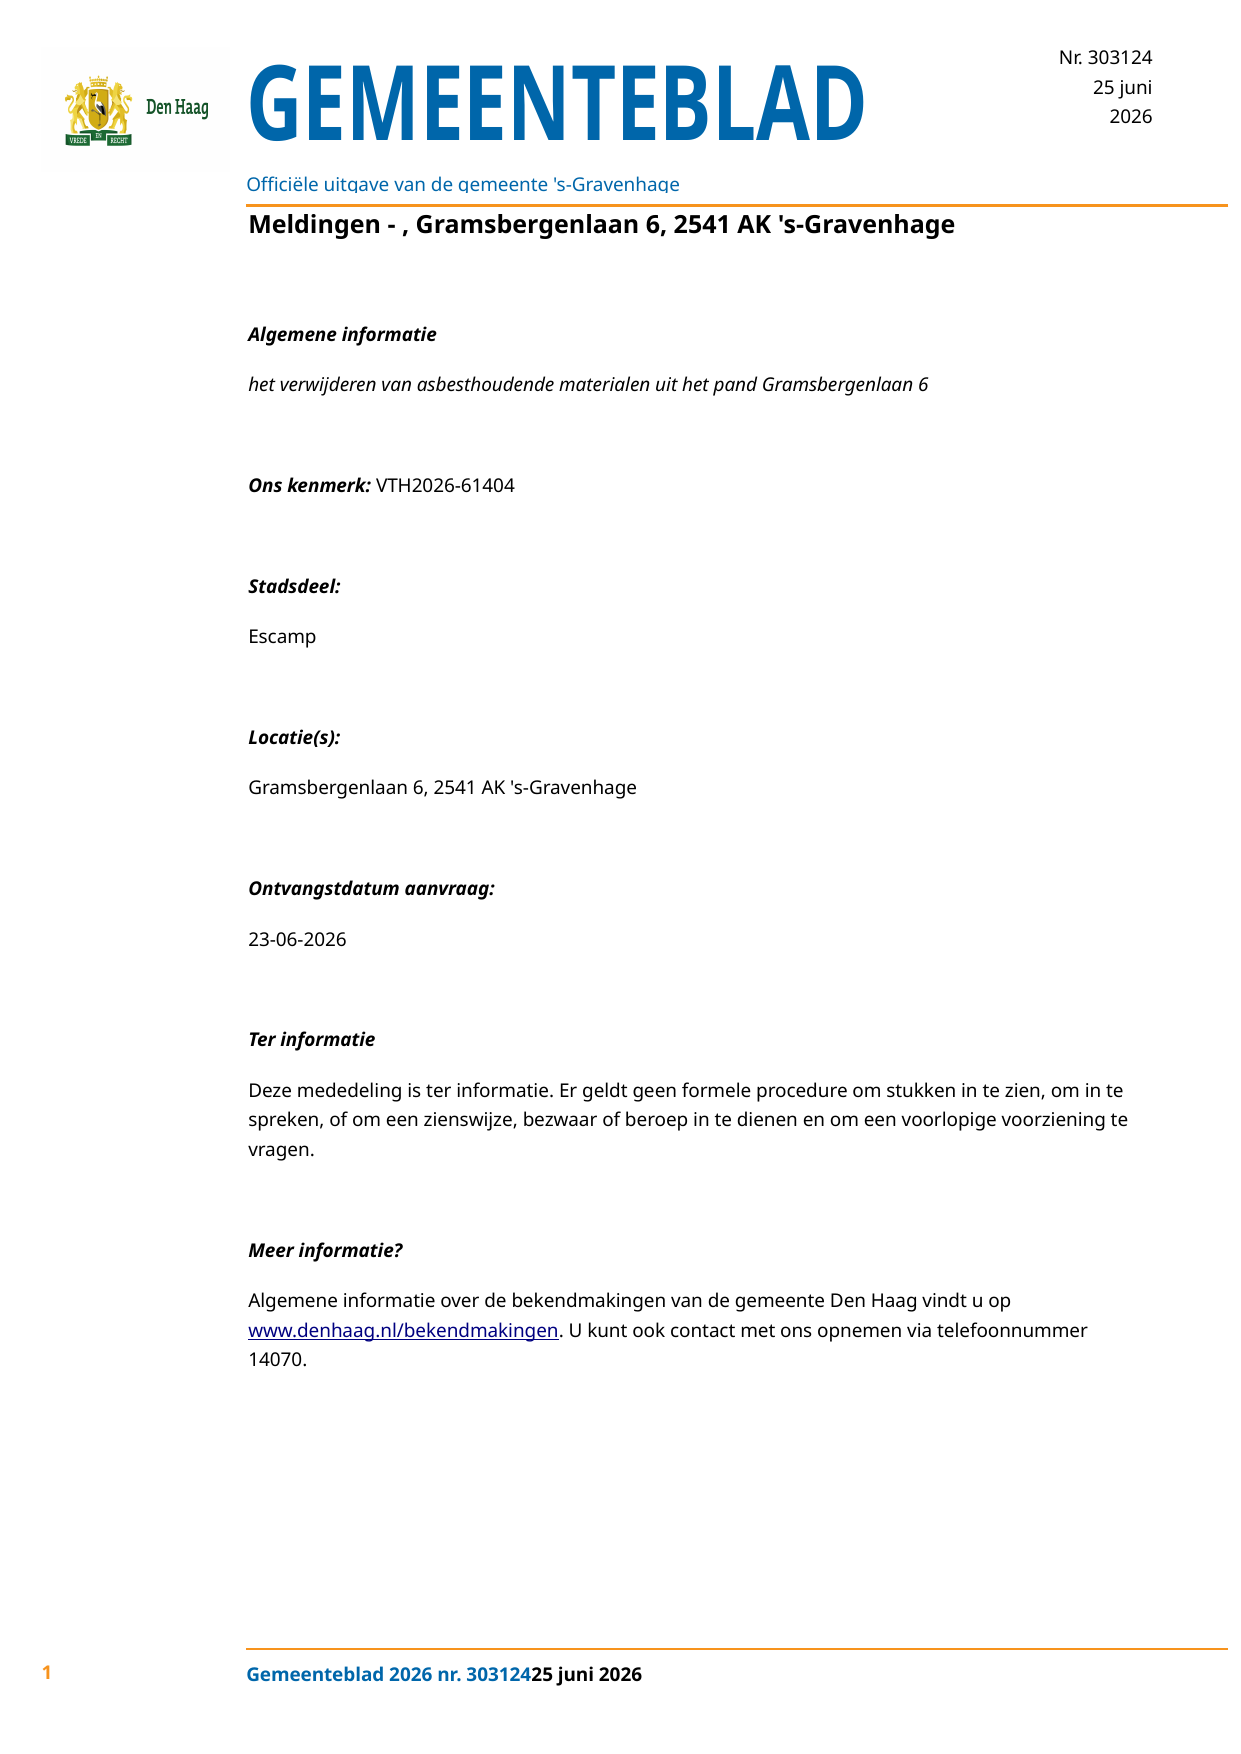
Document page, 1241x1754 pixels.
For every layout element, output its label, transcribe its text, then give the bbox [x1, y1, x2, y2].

text Ons kenmerk: VTH2026-61404 [248, 472, 1152, 498]
text Ontvangstdatum aanvraag: [248, 875, 1152, 901]
text Locatie(s): [248, 724, 1152, 750]
text Meer informatie? [248, 1237, 1152, 1263]
text Deze mededeling is ter informatie. Er geldt geen formele procedure om stukken in te zien, om in te spreken, of om een zienswijze, bezwaar of beroep in te dienen en om een voorlopige voorziening te vragen. [248, 1077, 1152, 1162]
text Gramsbergenlaan 6, 2541 AK 's-Gravenhage [248, 774, 1152, 800]
text Algemene informatie [248, 321, 1152, 346]
text Ter informatie [248, 1027, 1152, 1052]
text 23-06-2026 [248, 926, 1152, 951]
text Algemene informatie over de bekendmakingen van de gemeente Den Haag vindt u op www.denhaag.nl/bekendmakingen. U kunt ook contact met ons opnemen via telefoonnummer 14070. [248, 1287, 1152, 1372]
text Stadsdeel: [248, 573, 1152, 598]
text Escamp [248, 623, 1152, 649]
text Meldingen - , Gramsbergenlaan 6, 2541 AK 's-Gravenhage [248, 207, 1152, 241]
picture [41, 47, 231, 172]
text het verwijderen van asbesthoudende materialen uit het pand Gramsbergenlaan 6 [248, 371, 1152, 397]
